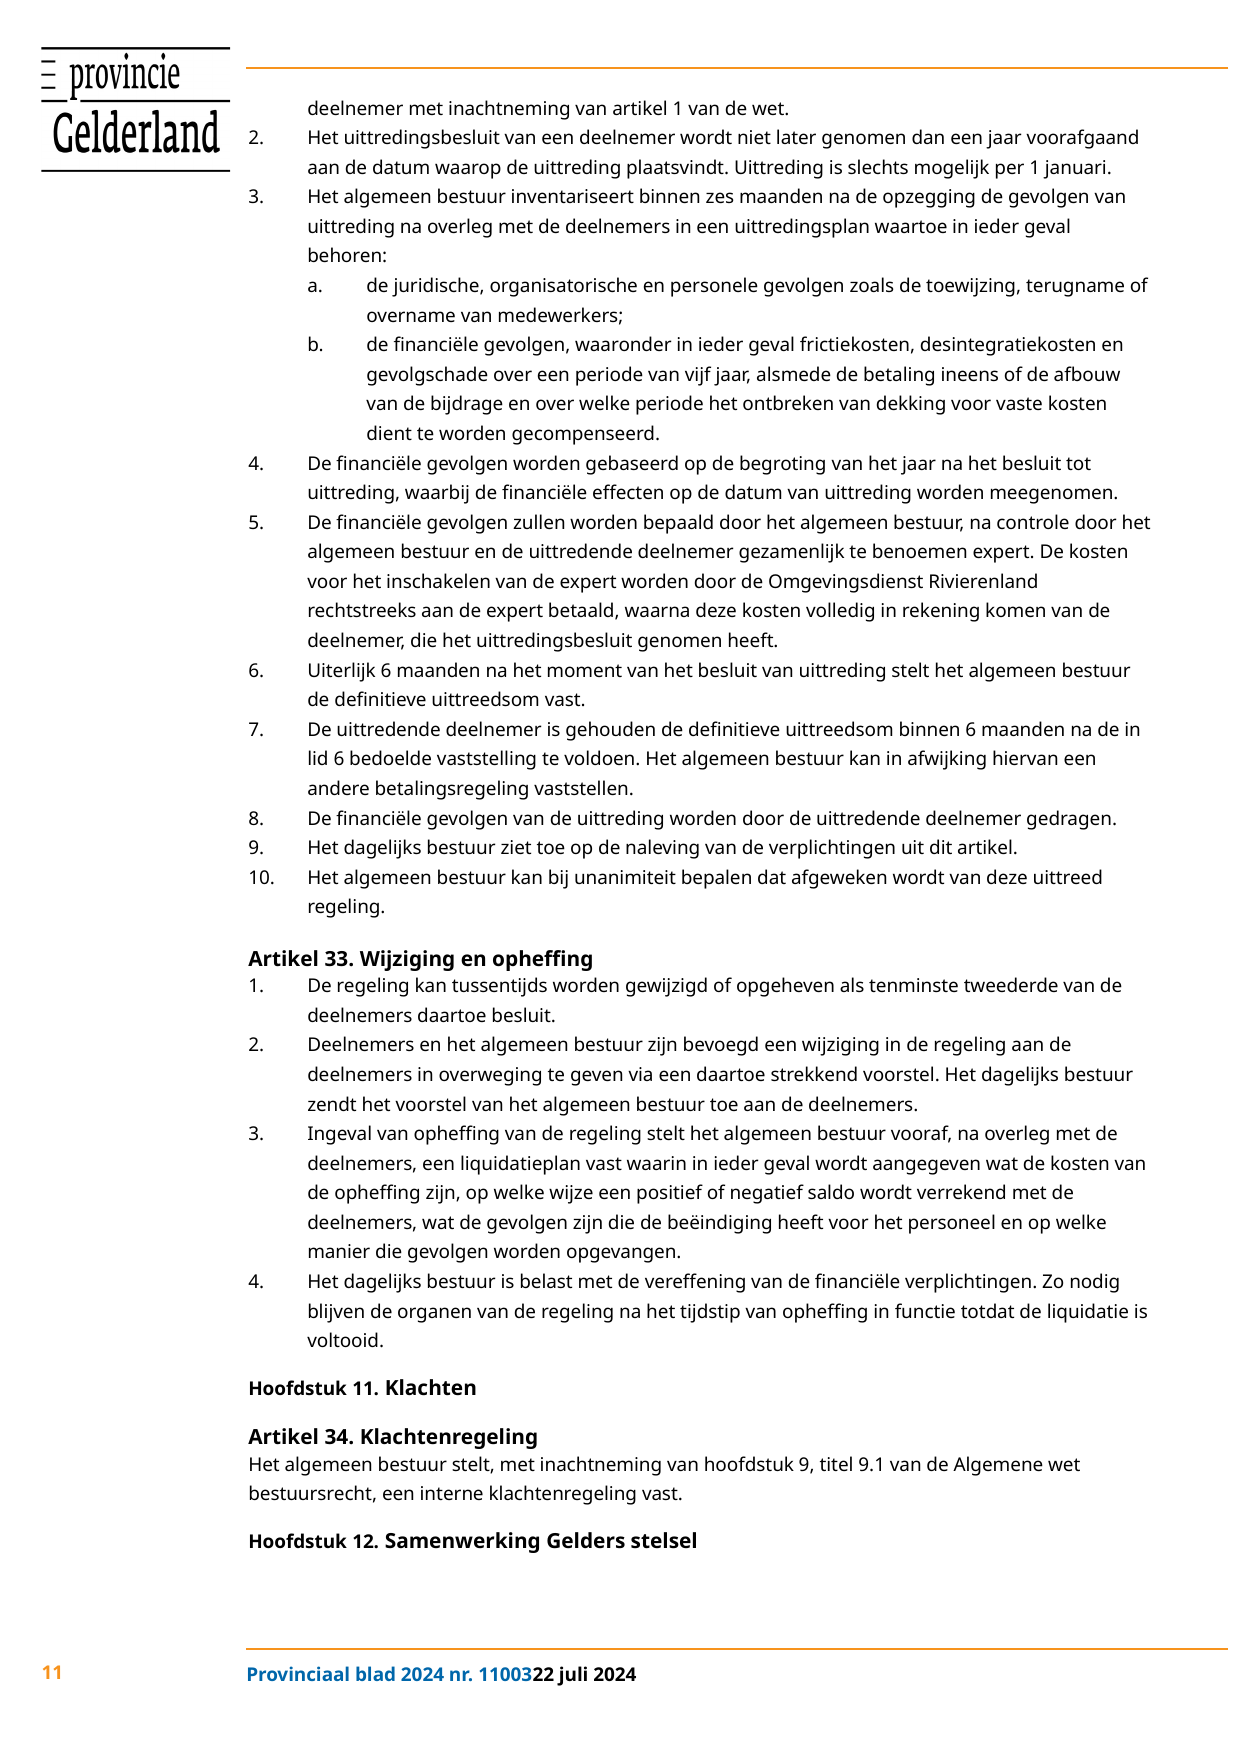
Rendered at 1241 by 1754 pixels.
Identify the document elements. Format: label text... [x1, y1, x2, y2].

list De financiële gevolgen van de uittreding worden door de uittredende deelnemer gedragen. [248, 805, 1152, 831]
list De financiële gevolgen worden gebaseerd op de begroting van het jaar na het besluit tot uittreding, waarbij de financiële effecten op de datum van uittreding worden meegenomen. [248, 450, 1152, 505]
list De regeling kan tussentijds worden gewijzigd of opgeheven als tenminste tweederde van de deelnemers daartoe besluit. [248, 972, 1152, 1028]
text Hoofdstuk 12. Samenwerking Gelders stelsel [248, 1526, 1152, 1554]
text Artikel 34. Klachtenregeling [248, 1422, 1152, 1451]
list Het dagelijks bestuur ziet toe op de naleving van de verplichtingen uit dit artikel. [248, 834, 1152, 860]
list Deelnemers en het algemeen bestuur zijn bevoegd een wijziging in de regeling aan de deelnemers in overweging te geven via een daartoe strekkend voorstel. Het dagelijks bestuur zendt het voorstel van het algemeen bestuur toe aan de deelnemers. [248, 1032, 1152, 1116]
list De financiële gevolgen zullen worden bepaald door het algemeen bestuur, na controle door het algemeen bestuur en de uittredende deelnemer gezamenlijk te benoemen expert. De kosten voor het inschakelen van de expert worden door de Omgevingsdienst Rivierenland rechtstreeks aan de expert betaald, waarna deze kosten volledig in rekening komen van de deelnemer, die het uittredingsbesluit genomen heeft. [248, 509, 1152, 653]
text Hoofdstuk 11. Klachten [248, 1373, 1152, 1401]
list Ingeval van opheffing van de regeling stelt het algemeen bestuur vooraf, na overleg met de deelnemers, een liquidatieplan vast waarin in ieder geval wordt aangegeven wat de kosten van de opheffing zijn, op welke wijze een positief of negatief saldo wordt verrekend met de deelnemers, wat de gevolgen zijn die de beëindiging heeft voor het personeel en op welke manier die gevolgen worden opgevangen. [248, 1120, 1152, 1264]
list de juridische, organisatorische en personele gevolgen zoals de toewijzing, terugname of overname van medewerkers; [307, 272, 1152, 328]
list Uiterlijk 6 maanden na het moment van het besluit van uittreding stelt het algemeen bestuur de definitieve uittreedsom vast. [248, 657, 1152, 712]
list Het uittredingsbesluit van een deelnemer wordt niet later genomen dan een jaar voorafgaand aan de datum waarop de uittreding plaatsvindt. Uittreding is slechts mogelijk per 1 januari. [248, 124, 1152, 180]
list de financiële gevolgen, waaronder in ieder geval frictiekosten, desintegratiekosten en gevolgschade over een periode van vijf jaar, alsmede de betaling ineens of de afbouw van de bijdrage en over welke periode het ontbreken van dekking voor vaste kosten dient te worden gecompenseerd. [307, 331, 1152, 446]
list Het algemeen bestuur kan bij unanimiteit bepalen dat afgeweken wordt van deze uittreed regeling. [248, 864, 1152, 919]
list Het algemeen bestuur inventariseert binnen zes maanden na de opzegging de gevolgen van uittreding na overleg met de deelnemers in een uittredingsplan waartoe in ieder geval behoren: [248, 183, 1152, 268]
text Het algemeen bestuur stelt, met inachtneming van hoofdstuk 9, titel 9.1 van de Algemene wet bestuursrecht, een interne klachtenregeling vast. [248, 1451, 1152, 1506]
picture [41, 47, 231, 172]
text Artikel 33. Wijziging en opheffing [248, 944, 1152, 972]
list deelnemer met inachtneming van artikel 1 van de wet. [248, 95, 1152, 121]
list De uittredende deelnemer is gehouden de definitieve uittreedsom binnen 6 maanden na de in lid 6 bedoelde vaststelling te voldoen. Het algemeen bestuur kan in afwijking hiervan een andere betalingsregeling vaststellen. [248, 716, 1152, 801]
list Het dagelijks bestuur is belast met de vereffening van de financiële verplichtingen. Zo nodig blijven de organen van de regeling na het tijdstip van opheffing in functie totdat de liquidatie is voltooid. [248, 1268, 1152, 1353]
